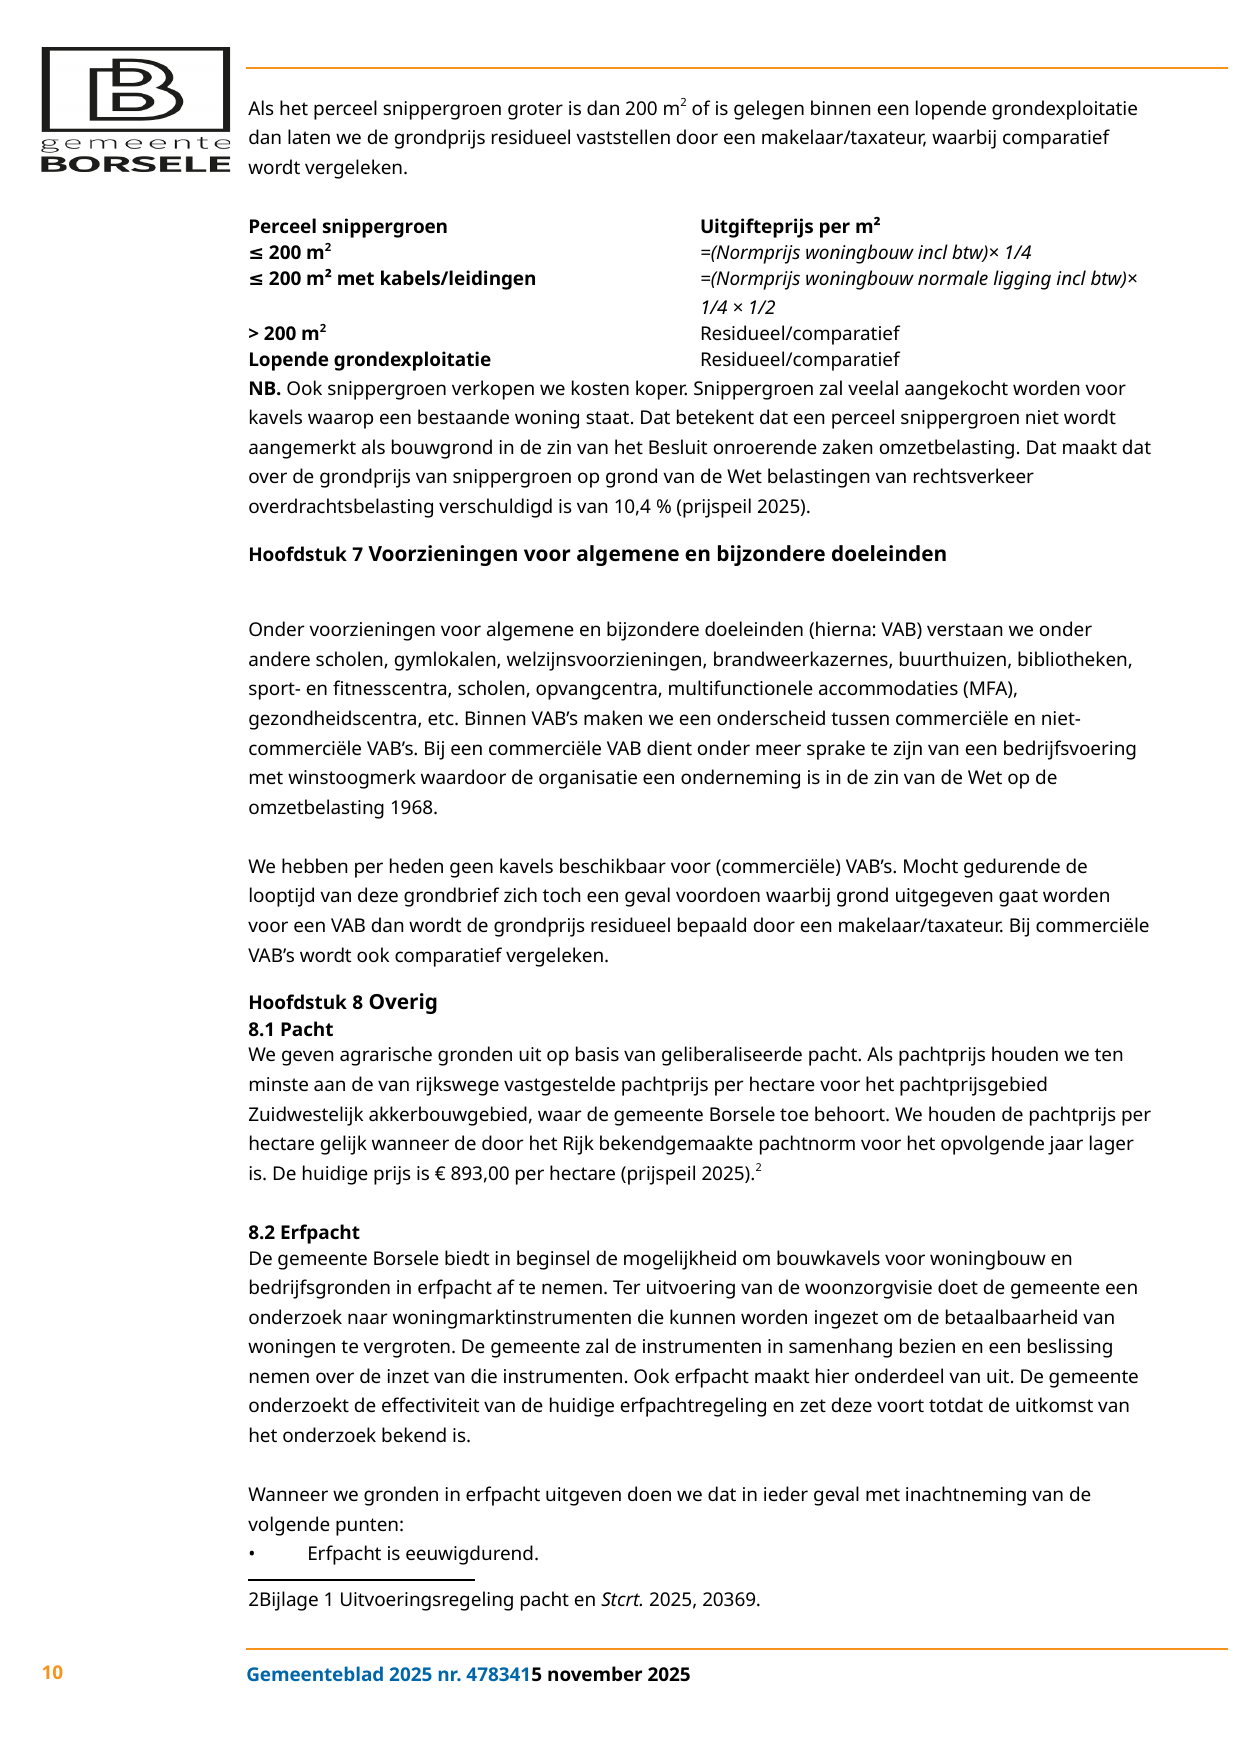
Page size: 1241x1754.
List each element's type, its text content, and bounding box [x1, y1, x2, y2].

table_cell Residueel/comparatief [700, 346, 1152, 371]
table_cell =(Normprijs woningbouw normale ligging incl btw)× 1/4 × 1/2 [700, 265, 1152, 320]
table_cell Lopende grondexploitatie [248, 346, 700, 371]
list Erfpacht is eeuwigdurend. [248, 1541, 1152, 1566]
table_header Perceel snippergroen [248, 213, 700, 239]
text 8.1 Pacht [248, 1016, 1152, 1042]
picture [41, 47, 231, 172]
text 8.2 Erfpacht [248, 1219, 1152, 1245]
table_cell ≤ 200 m2 [248, 239, 700, 265]
text We hebben per heden geen kavels beschikbaar voor (commerciële) VAB’s. Mocht gedurende de looptijd van deze grondbrief zich toch een geval voordoen waarbij grond uitgegeven gaat worden voor een VAB dan wordt de grondprijs residueel bepaald door een makelaar/taxateur. Bij commerciële VAB’s wordt ook comparatief vergeleken. [248, 853, 1152, 967]
text Hoofdstuk 7 Voorzieningen voor algemene en bijzondere doeleinden [248, 539, 1152, 567]
text De gemeente Borsele biedt in beginsel de mogelijkheid om bouwkavels voor woningbouw en bedrijfsgronden in erfpacht af te nemen. Ter uitvoering van de woonzorgvisie doet de gemeente een onderzoek naar woningmarktinstrumenten die kunnen worden ingezet om de betaalbaarheid van woningen te vergroten. De gemeente zal de instrumenten in samenhang bezien en een beslissing nemen over de inzet van die instrumenten. Ook erfpacht maakt hier onderdeel van uit. De gemeente onderzoekt de effectiviteit van de huidige erfpachtregeling en zet deze voort totdat de uitkomst van het onderzoek bekend is. [248, 1245, 1152, 1448]
text Onder voorzieningen voor algemene en bijzondere doeleinden (hierna: VAB) verstaan we onder andere scholen, gymlokalen, welzijnsvoorzieningen, brandweerkazernes, buurthuizen, bibliotheken, sport- en fitnesscentra, scholen, opvangcentra, multifunctionele accommodaties (MFA), gezondheidscentra, etc. Binnen VAB’s maken we een onderscheid tussen commerciële en niet-commerciële VAB’s. Bij een commerciële VAB dient onder meer sprake te zijn van een bedrijfsvoering met winstoogmerk waardoor de organisatie een onderneming is in de zin van de Wet op de omzetbelasting 1968. [248, 616, 1152, 819]
text NB. Ook snippergroen verkopen we kosten koper. Snippergroen zal veelal aangekocht worden voor kavels waarop een bestaande woning staat. Dat betekent dat een perceel snippergroen niet wordt aangemerkt als bouwgrond in de zin van het Besluit onroerende zaken omzetbelasting. Dat maakt dat over de grondprijs van snippergroen op grond van de Wet belastingen van rechtsverkeer overdrachtsbelasting verschuldigd is van 10,4 % (prijspeil 2025). [248, 375, 1152, 519]
table_cell =(Normprijs woningbouw incl btw)× 1/4 [700, 239, 1152, 265]
text Als het perceel snippergroen groter is dan 200 m2 of is gelegen binnen een lopende grondexploitatie dan laten we de grondprijs residueel vaststellen door een makelaar/taxateur, waarbij comparatief wordt vergeleken. [248, 95, 1152, 180]
table_header Uitgifteprijs per m² [700, 213, 1152, 239]
text Bijlage 1 Uitvoeringsregeling pacht en Stcrt. 2025, 20369. [248, 1586, 1152, 1612]
table_cell ≤ 200 m² met kabels/leidingen [248, 265, 700, 320]
table_cell Residueel/comparatief [700, 320, 1152, 346]
table_cell > 200 m2 [248, 320, 700, 346]
text Hoofdstuk 8 Overig [248, 987, 1152, 1016]
text Wanneer we gronden in erfpacht uitgeven doen we dat in ieder geval met inachtneming van de volgende punten: [248, 1481, 1152, 1537]
text We geven agrarische gronden uit op basis van geliberaliseerde pacht. Als pachtprijs houden we ten minste aan de van rijkswege vastgestelde pachtprijs per hectare voor het pachtprijsgebied Zuidwestelijk akkerbouwgebied, waar de gemeente Borsele toe behoort. We houden de pachtprijs per hectare gelijk wanneer de door het Rijk bekendgemaakte pachtnorm voor het opvolgende jaar lager is. De huidige prijs is € 893,00 per hectare (prijspeil 2025). [248, 1042, 1152, 1186]
